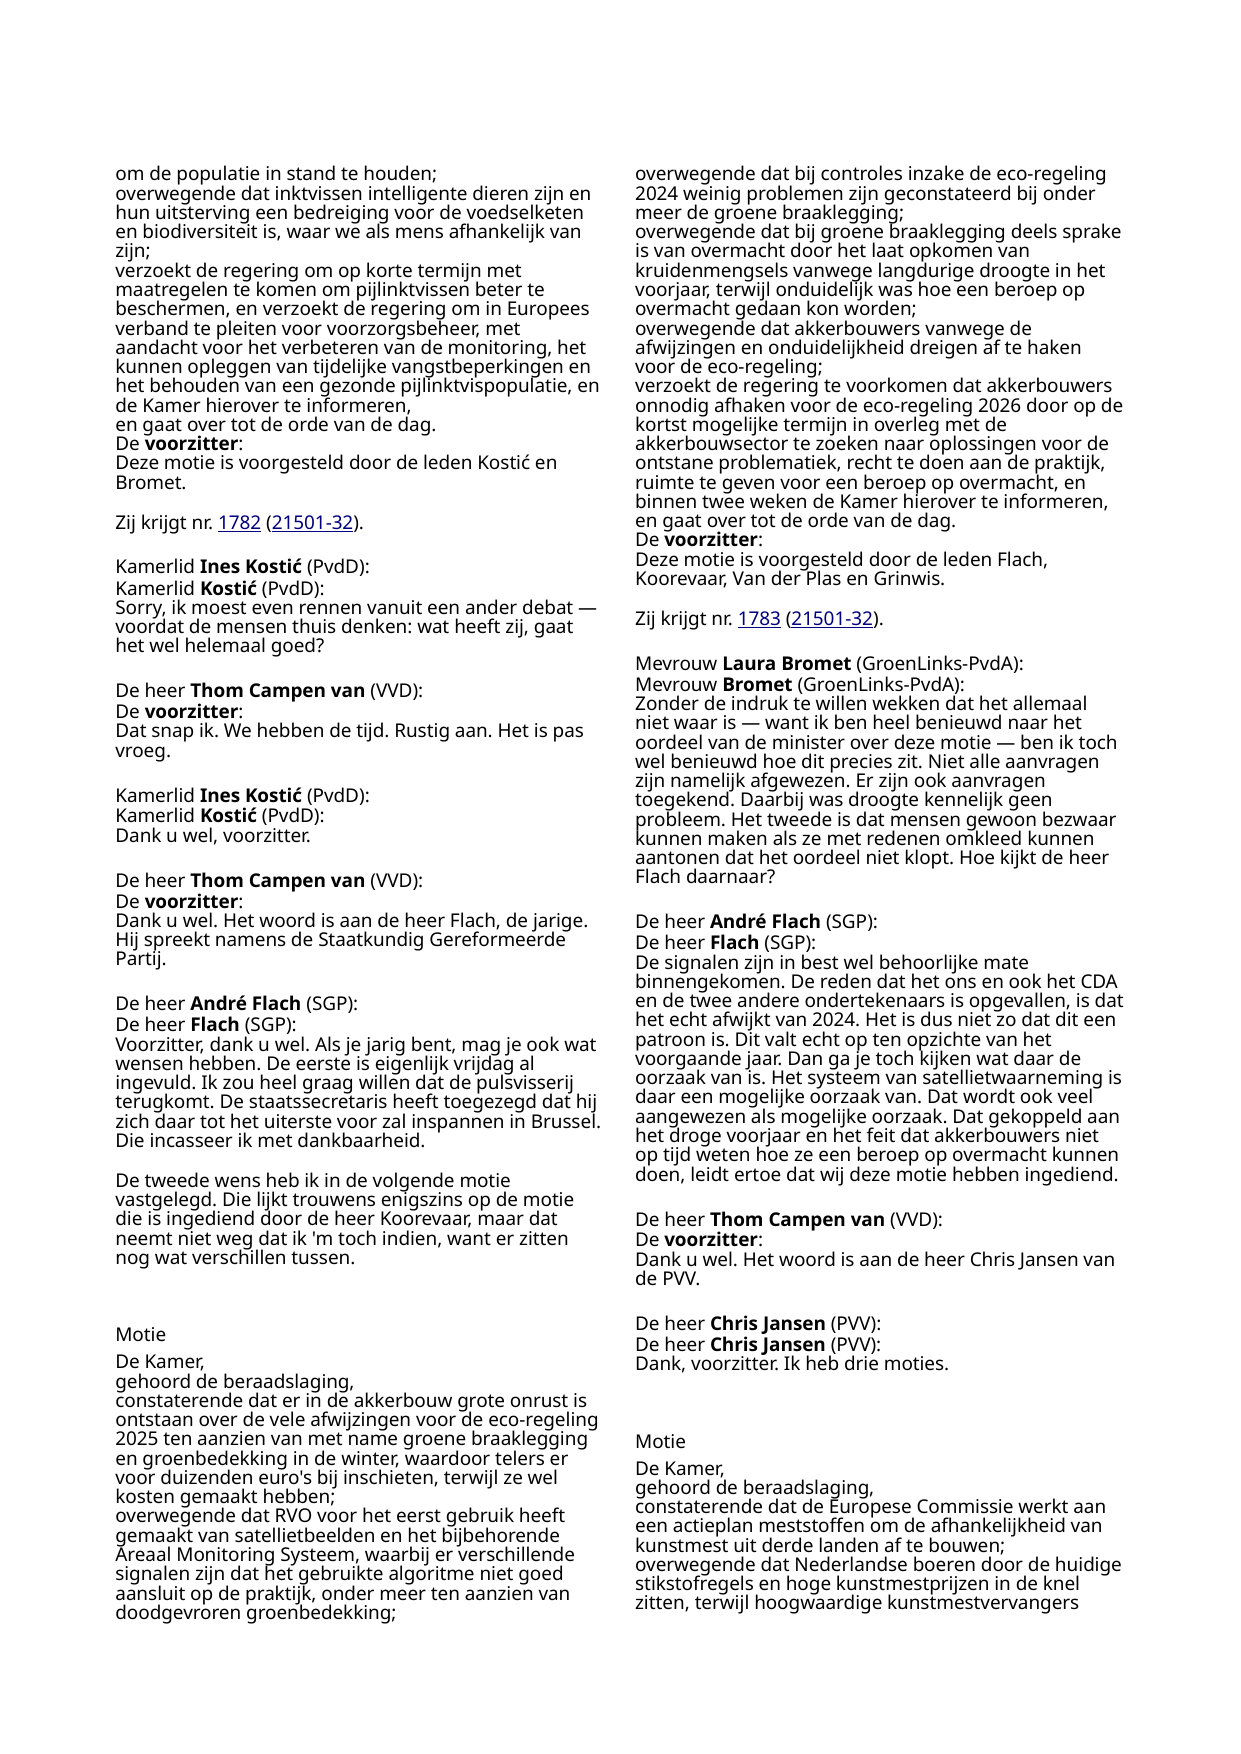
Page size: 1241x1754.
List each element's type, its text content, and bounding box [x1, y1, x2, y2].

text Deze motie is voorgesteld door de leden Flach, Koorevaar, Van der Plas en Grinwis. [635, 551, 1125, 589]
text De heer André Flach (SGP): [115, 991, 605, 1016]
text om de populatie in stand te houden; [115, 165, 605, 184]
text overwegende dat Nederlandse boeren door de huidige stikstofregels en hoge kunstmestprijzen in de knel zitten, terwijl hoogwaardige kunstmestvervangers [635, 1556, 1125, 1614]
text constaterende dat de Europese Commissie werkt aan een actieplan meststoffen om de afhankelijkheid van kunstmest uit derde landen af te bouwen; [635, 1498, 1125, 1556]
text Kamerlid Kostić (PvdD): [115, 579, 605, 599]
text Kamerlid Kostić (PvdD): [115, 807, 605, 827]
text overwegende dat bij groene braaklegging deels sprake is van overmacht door het laat opkomen van kruidenmengsels vanwege langdurige droogte in het voorjaar, terwijl onduidelijk was hoe een beroep op overmacht gedaan kon worden; [635, 223, 1125, 319]
text gehoord de beraadslaging, [115, 1373, 605, 1392]
text Dank u wel, voorzitter. [115, 827, 605, 846]
text Mevrouw Laura Bromet (GroenLinks-PvdA): [635, 650, 1125, 676]
text constaterende dat er in de akkerbouw grote onrust is ontstaan over de vele afwijzingen voor de eco-regeling 2025 ten aanzien van met name groene braaklegging en groenbedekking in de winter, waardoor telers er voor duizenden euro's bij inschieten, terwijl ze wel kosten gemaakt hebben; [115, 1392, 605, 1507]
text De heer Flach (SGP): [115, 1016, 605, 1036]
text De voorzitter: [115, 893, 605, 912]
text overwegende dat akkerbouwers vanwege de afwijzingen en onduidelijkheid dreigen af te haken voor de eco-regeling; [635, 319, 1125, 377]
text verzoekt de regering om op korte termijn met maatregelen te komen om pijlinktvissen beter te beschermen, en verzoekt de regering om in Europees verband te pleiten voor voorzorgsbeheer, met aandacht voor het verbeteren van de monitoring, het kunnen opleggen van tijdelijke vangstbeperkingen en het behouden van een gezonde pijlinktvispopulatie, en de Kamer hierover te informeren, [115, 262, 605, 416]
text Zij krijgt nr. 1782 (21501-32). [115, 514, 605, 533]
text Voorzitter, dank u wel. Als je jarig bent, mag je ook wat wensen hebben. De eerste is eigenlijk vrijdag al ingevuld. Ik zou heel graag willen dat de pulsvisserij terugkomt. De staatssecretaris heeft toegezegd dat hij zich daar tot het uiterste voor zal inspannen in Brussel. Die incasseer ik met dankbaarheid. [115, 1036, 605, 1151]
text Mevrouw Bromet (GroenLinks-PvdA): [635, 676, 1125, 695]
text overwegende dat RVO voor het eerst gebruik heeft gemaakt van satellietbeelden en het bijbehorende Areaal Monitoring Systeem, waarbij er verschillende signalen zijn dat het gebruikte algoritme niet goed aansluit op de praktijk, onder meer ten aanzien van doodgevroren groenbedekking; [115, 1507, 605, 1623]
text De voorzitter: [115, 435, 605, 454]
text De voorzitter: [635, 1231, 1125, 1251]
text Kamerlid Ines Kostić (PvdD): [115, 554, 605, 579]
text Kamerlid Ines Kostić (PvdD): [115, 782, 605, 807]
text De heer Thom Campen van (VVD): [115, 677, 605, 703]
text Zij krijgt nr. 1783 (21501-32). [635, 610, 1125, 629]
text overwegende dat inktvissen intelligente dieren zijn en hun uitsterving een bedreiging voor de voedselketen en biodiversiteit is, waar we als mens afhankelijk van zijn; [115, 184, 605, 262]
text Dank, voorzitter. Ik heb drie moties. [635, 1355, 1125, 1374]
text Dank u wel. Het woord is aan de heer Chris Jansen van de PVV. [635, 1251, 1125, 1289]
text De heer André Flach (SGP): [635, 909, 1125, 934]
text De Kamer, [635, 1459, 1125, 1479]
text De Kamer, [115, 1353, 605, 1373]
text De heer Thom Campen van (VVD): [635, 1206, 1125, 1231]
text gehoord de beraadslaging, [635, 1479, 1125, 1498]
text De heer Chris Jansen (PVV): [635, 1310, 1125, 1336]
text De heer Thom Campen van (VVD): [115, 867, 605, 893]
text Zonder de indruk te willen wekken dat het allemaal niet waar is — want ik ben heel benieuwd naar het oordeel van de minister over deze motie — ben ik toch wel benieuwd hoe dit precies zit. Niet alle aanvragen zijn namelijk afgewezen. Er zijn ook aanvragen toegekend. Daarbij was droogte kennelijk geen probleem. Het tweede is dat mensen gewoon bezwaar kunnen maken als ze met redenen omkleed kunnen aantonen dat het oordeel niet klopt. Hoe kijkt de heer Flach daarnaar? [635, 695, 1125, 888]
text Dat snap ik. We hebben de tijd. Rustig aan. Het is pas vroeg. [115, 722, 605, 761]
text De signalen zijn in best wel behoorlijke mate binnengekomen. De reden dat het ons en ook het CDA en de twee andere ondertekenaars is opgevallen, is dat het echt afwijkt van 2024. Het is dus niet zo dat dit een patroon is. Dit valt echt op ten opzichte van het voorgaande jaar. Dan ga je toch kijken wat daar de oorzaak van is. Het systeem van satellietwaarneming is daar een mogelijke oorzaak van. Dat wordt ook veel aangewezen als mogelijke oorzaak. Dat gekoppeld aan het droge voorjaar en het feit dat akkerbouwers niet op tijd weten hoe ze een beroep op overmacht kunnen doen, leidt ertoe dat wij deze motie hebben ingediend. [635, 954, 1125, 1185]
text De voorzitter: [635, 531, 1125, 551]
text De heer Chris Jansen (PVV): [635, 1336, 1125, 1355]
text verzoekt de regering te voorkomen dat akkerbouwers onnodig afhaken voor de eco-regeling 2026 door op de kortst mogelijke termijn in overleg met de akkerbouwsector te zoeken naar oplossingen voor de ontstane problematiek, recht te doen aan de praktijk, ruimte te geven voor een beroep op overmacht, en binnen twee weken de Kamer hierover te informeren, [635, 377, 1125, 512]
text Dank u wel. Het woord is aan de heer Flach, de jarige. Hij spreekt namens de Staatkundig Gereformeerde Partij. [115, 912, 605, 970]
text overwegende dat bij controles inzake de eco-regeling 2024 weinig problemen zijn geconstateerd bij onder meer de groene braaklegging; [635, 165, 1125, 223]
text De voorzitter: [115, 703, 605, 722]
text en gaat over tot de orde van de dag. [115, 416, 605, 435]
text en gaat over tot de orde van de dag. [635, 512, 1125, 531]
text De heer Flach (SGP): [635, 934, 1125, 954]
text Sorry, ik moest even rennen vanuit een ander debat — voordat de mensen thuis denken: wat heeft zij, gaat het wel helemaal goed? [115, 599, 605, 657]
text Deze motie is voorgesteld door de leden Kostić en Bromet. [115, 454, 605, 493]
text De tweede wens heb ik in de volgende motie vastgelegd. Die lijkt trouwens enigszins op de motie die is ingediend door de heer Koorevaar, maar dat neemt niet weg dat ik 'm toch indien, want er zitten nog wat verschillen tussen. [115, 1172, 605, 1268]
text Motie [115, 1322, 605, 1347]
text Motie [635, 1428, 1125, 1453]
